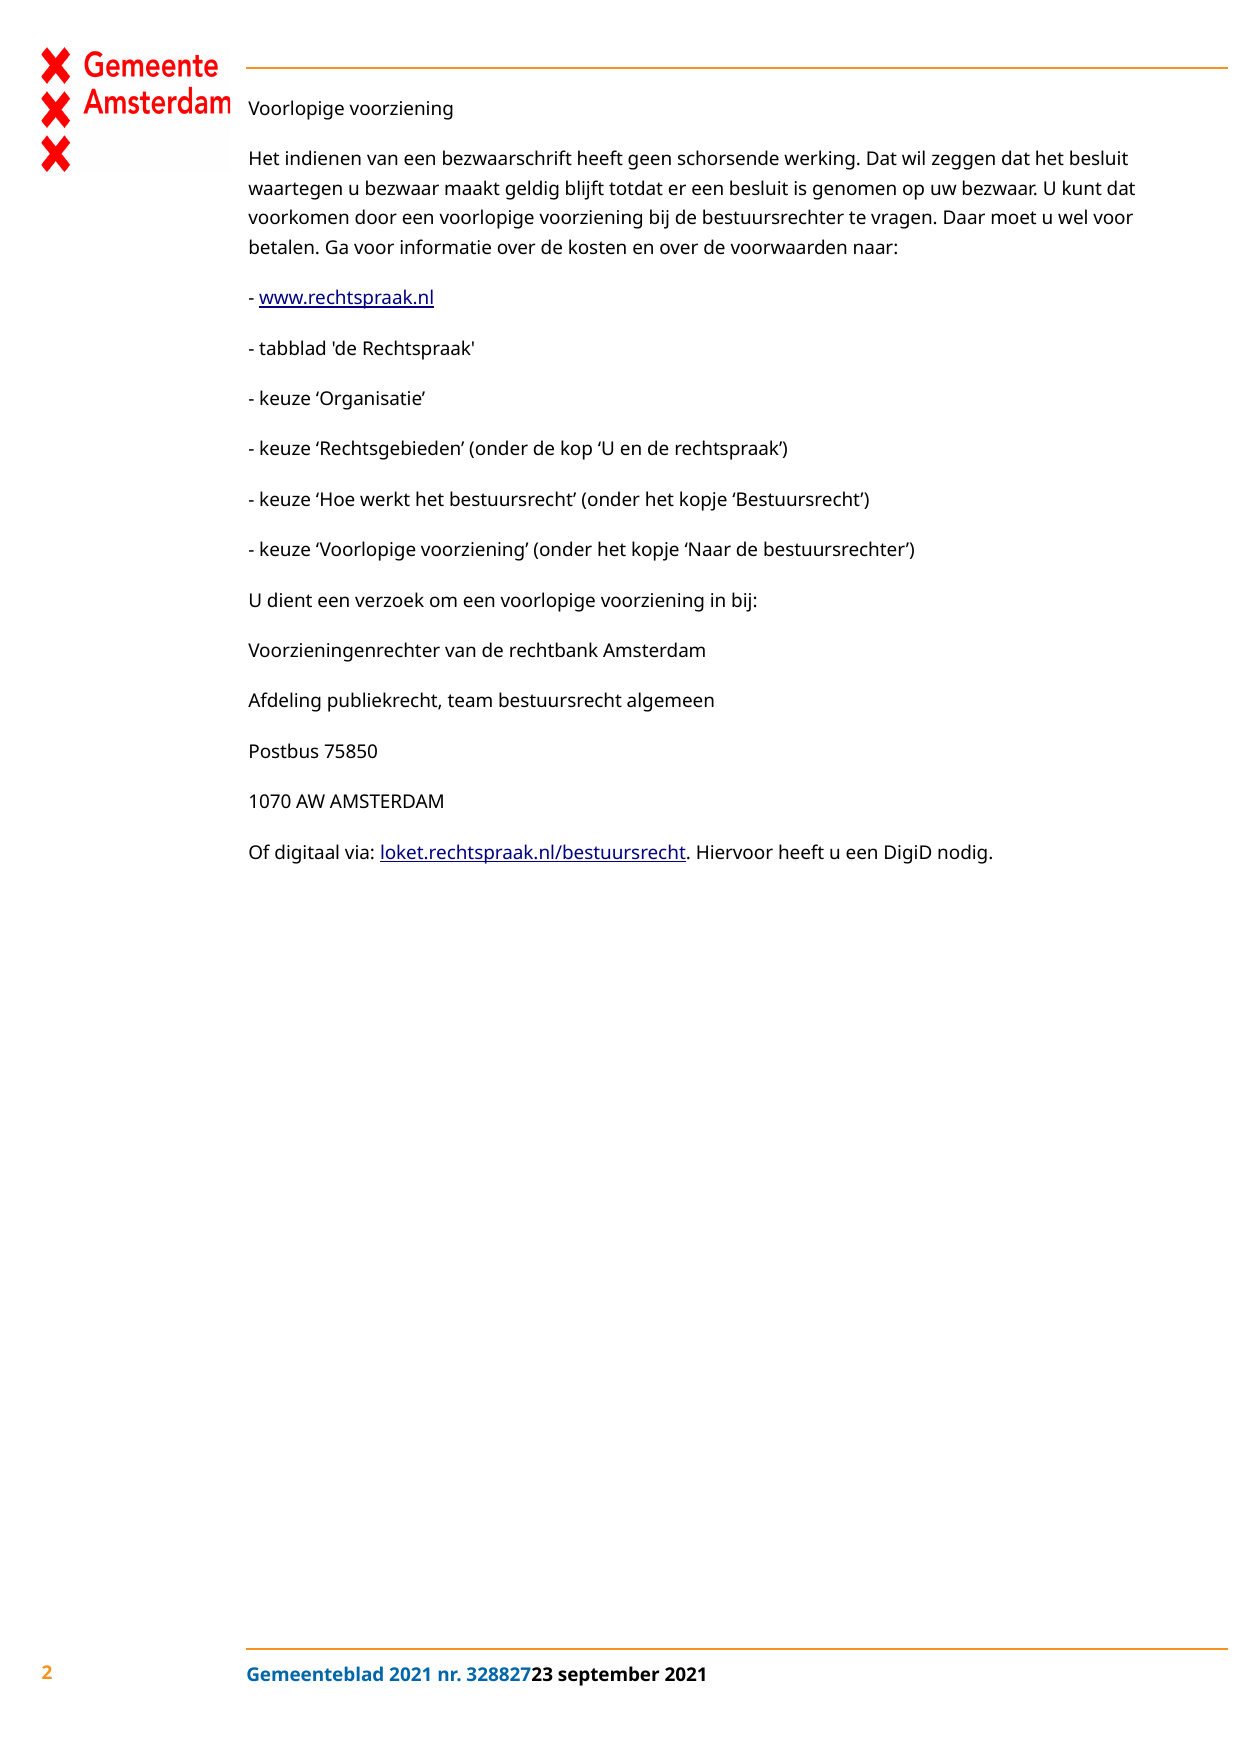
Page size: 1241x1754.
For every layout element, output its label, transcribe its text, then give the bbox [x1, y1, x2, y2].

text - keuze ‘Hoe werkt het bestuursrecht’ (onder het kopje ‘Bestuursrecht’) [248, 486, 1152, 512]
text Voorlopige voorziening [248, 95, 1152, 121]
text Afdeling publiekrecht, team bestuursrecht algemeen [248, 688, 1152, 713]
text - tabblad 'de Rechtspraak' [248, 335, 1152, 361]
text - keuze ‘Voorlopige voorziening’ (onder het kopje ‘Naar de bestuursrechter’) [248, 536, 1152, 562]
text 1070 AW AMSTERDAM [248, 788, 1152, 814]
text Voorzieningenrechter van de rechtbank Amsterdam [248, 637, 1152, 663]
text - www.rechtspraak.nl [248, 284, 1152, 310]
text U dient een verzoek om een voorlopige voorziening in bij: [248, 587, 1152, 613]
text - keuze ‘Rechtsgebieden’ (onder de kop ‘U en de rechtspraak’) [248, 436, 1152, 461]
text Het indienen van een bezwaarschrift heeft geen schorsende werking. Dat wil zeggen dat het besluit waartegen u bezwaar maakt geldig blijft totdat er een besluit is genomen op uw bezwaar. U kunt dat voorkomen door een voorlopige voorziening bij de bestuursrechter te vragen. Daar moet u wel voor betalen. Ga voor informatie over de kosten en over de voorwaarden naar: [248, 145, 1152, 260]
text - keuze ‘Organisatie’ [248, 385, 1152, 411]
text Postbus 75850 [248, 738, 1152, 764]
text Of digitaal via: loket.rechtspraak.nl/bestuursrecht. Hiervoor heeft u een DigiD nodig. [248, 839, 1152, 865]
picture [41, 47, 231, 172]
